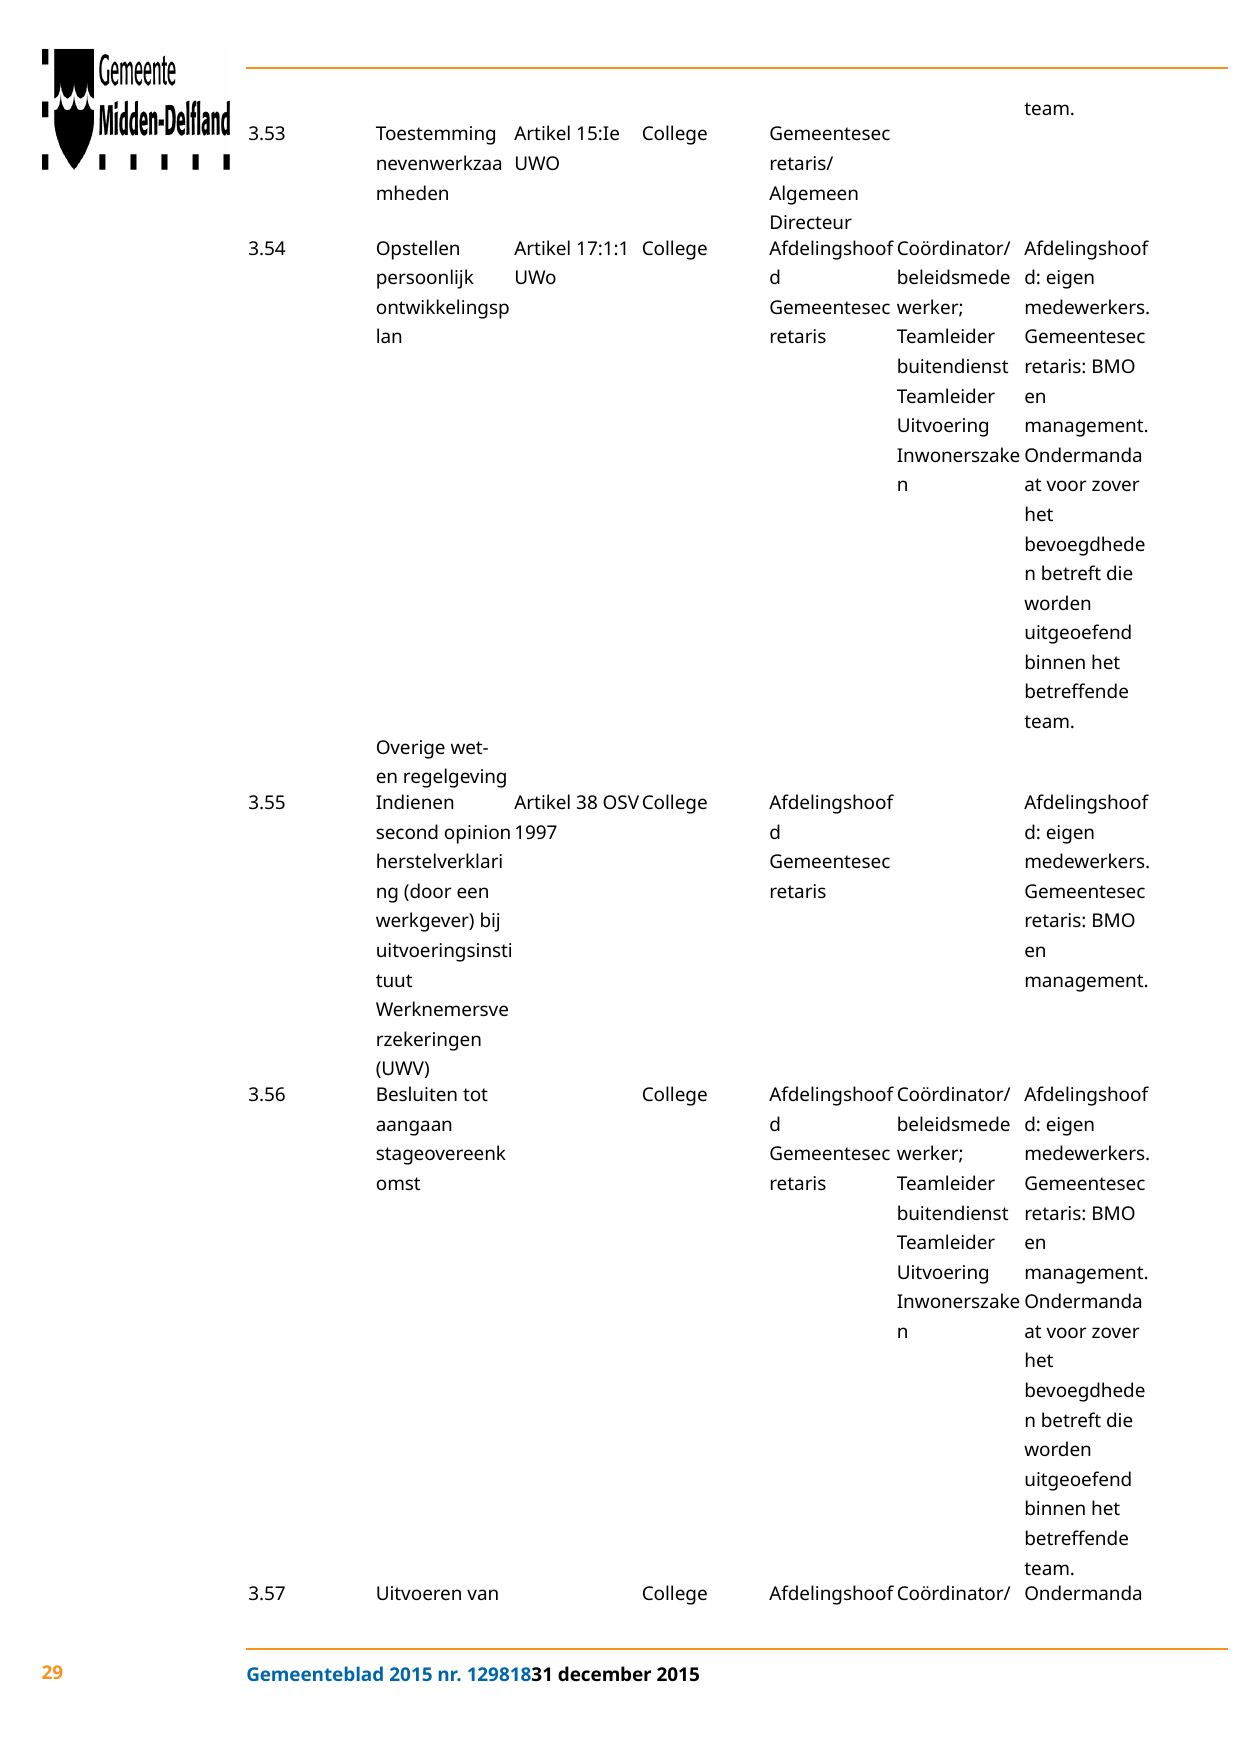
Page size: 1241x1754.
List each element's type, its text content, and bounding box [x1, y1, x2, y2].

table_cell Coördinator/beleidsmedewerker; Teamleider buitendienst Teamleider Uitvoering Inwonerszaken [897, 235, 1024, 734]
table_cell Coördinator/ [897, 1580, 1024, 1606]
table_cell Opstellen persoonlijk ontwikkelingsplan [376, 235, 514, 734]
table_cell Artikel 15:Ie UWO [514, 121, 642, 235]
table_cell [897, 121, 1024, 235]
table_cell Artikel 38 OSV 1997 [514, 789, 642, 1081]
table_cell 3.56 [248, 1081, 376, 1580]
table_cell [642, 95, 769, 121]
table_cell Afdelingshoofd: eigen medewerkers. Gemeentesecretaris: BMO en management. Ondermandaat voor zover het bevoegdheden betreft die worden uitgeoefend binnen het betreffende team. [1024, 235, 1152, 734]
table_cell Afdelingshoofd Gemeentesecretaris [769, 1081, 897, 1580]
table_cell [248, 95, 376, 121]
table_cell [897, 789, 1024, 1081]
table_cell Afdelingshoofd Gemeentesecretaris [769, 789, 897, 1081]
picture [41, 47, 231, 172]
table_cell [769, 95, 897, 121]
table_cell Toestemming nevenwerkzaamheden [376, 121, 514, 235]
table_cell [248, 734, 376, 789]
table_cell Ondermanda [1024, 1580, 1152, 1606]
table_cell Afdelingshoofd: eigen medewerkers. Gemeentesecretaris: BMO en management. [1024, 789, 1152, 1081]
table_cell [642, 734, 769, 789]
table_cell [897, 734, 1024, 789]
table_cell Indienen second opinion herstelverklaring (door een werkgever) bij uitvoeringsinstituut Werknemersverzekeringen (UWV) [376, 789, 514, 1081]
table_cell College [642, 235, 769, 734]
table_cell [769, 734, 897, 789]
table_cell College [642, 789, 769, 1081]
table_cell College [642, 1081, 769, 1580]
table_cell 3.57 [248, 1580, 376, 1606]
table_cell Uitvoeren van [376, 1580, 514, 1606]
table_cell [514, 734, 642, 789]
table_cell Overige wet- en regelgeving [376, 734, 514, 789]
table_cell 3.53 [248, 121, 376, 235]
table_cell [376, 95, 514, 121]
table_cell 3.55 [248, 789, 376, 1081]
table_cell [897, 95, 1024, 121]
table_cell [1024, 734, 1152, 789]
table_cell Artikel 17:1:1 UWo [514, 235, 642, 734]
table_cell team. [1024, 95, 1152, 121]
table_cell Coördinator/beleidsmedewerker; Teamleider buitendienst Teamleider Uitvoering Inwonerszaken [897, 1081, 1024, 1580]
table_cell Besluiten tot aangaan stageovereenkomst [376, 1081, 514, 1580]
table_cell College [642, 1580, 769, 1606]
table_cell [514, 1081, 642, 1580]
table_cell College [642, 121, 769, 235]
table_cell [514, 1580, 642, 1606]
table_cell Gemeentesecretaris/ Algemeen Directeur [769, 121, 897, 235]
table_cell [514, 95, 642, 121]
table_cell Afdelingshoof [769, 1580, 897, 1606]
table_cell Afdelingshoofd: eigen medewerkers. Gemeentesecretaris: BMO en management. Ondermandaat voor zover het bevoegdheden betreft die worden uitgeoefend binnen het betreffende team. [1024, 1081, 1152, 1580]
table_cell [1024, 121, 1152, 235]
table_cell 3.54 [248, 235, 376, 734]
table_cell Afdelingshoofd Gemeentesecretaris [769, 235, 897, 734]
